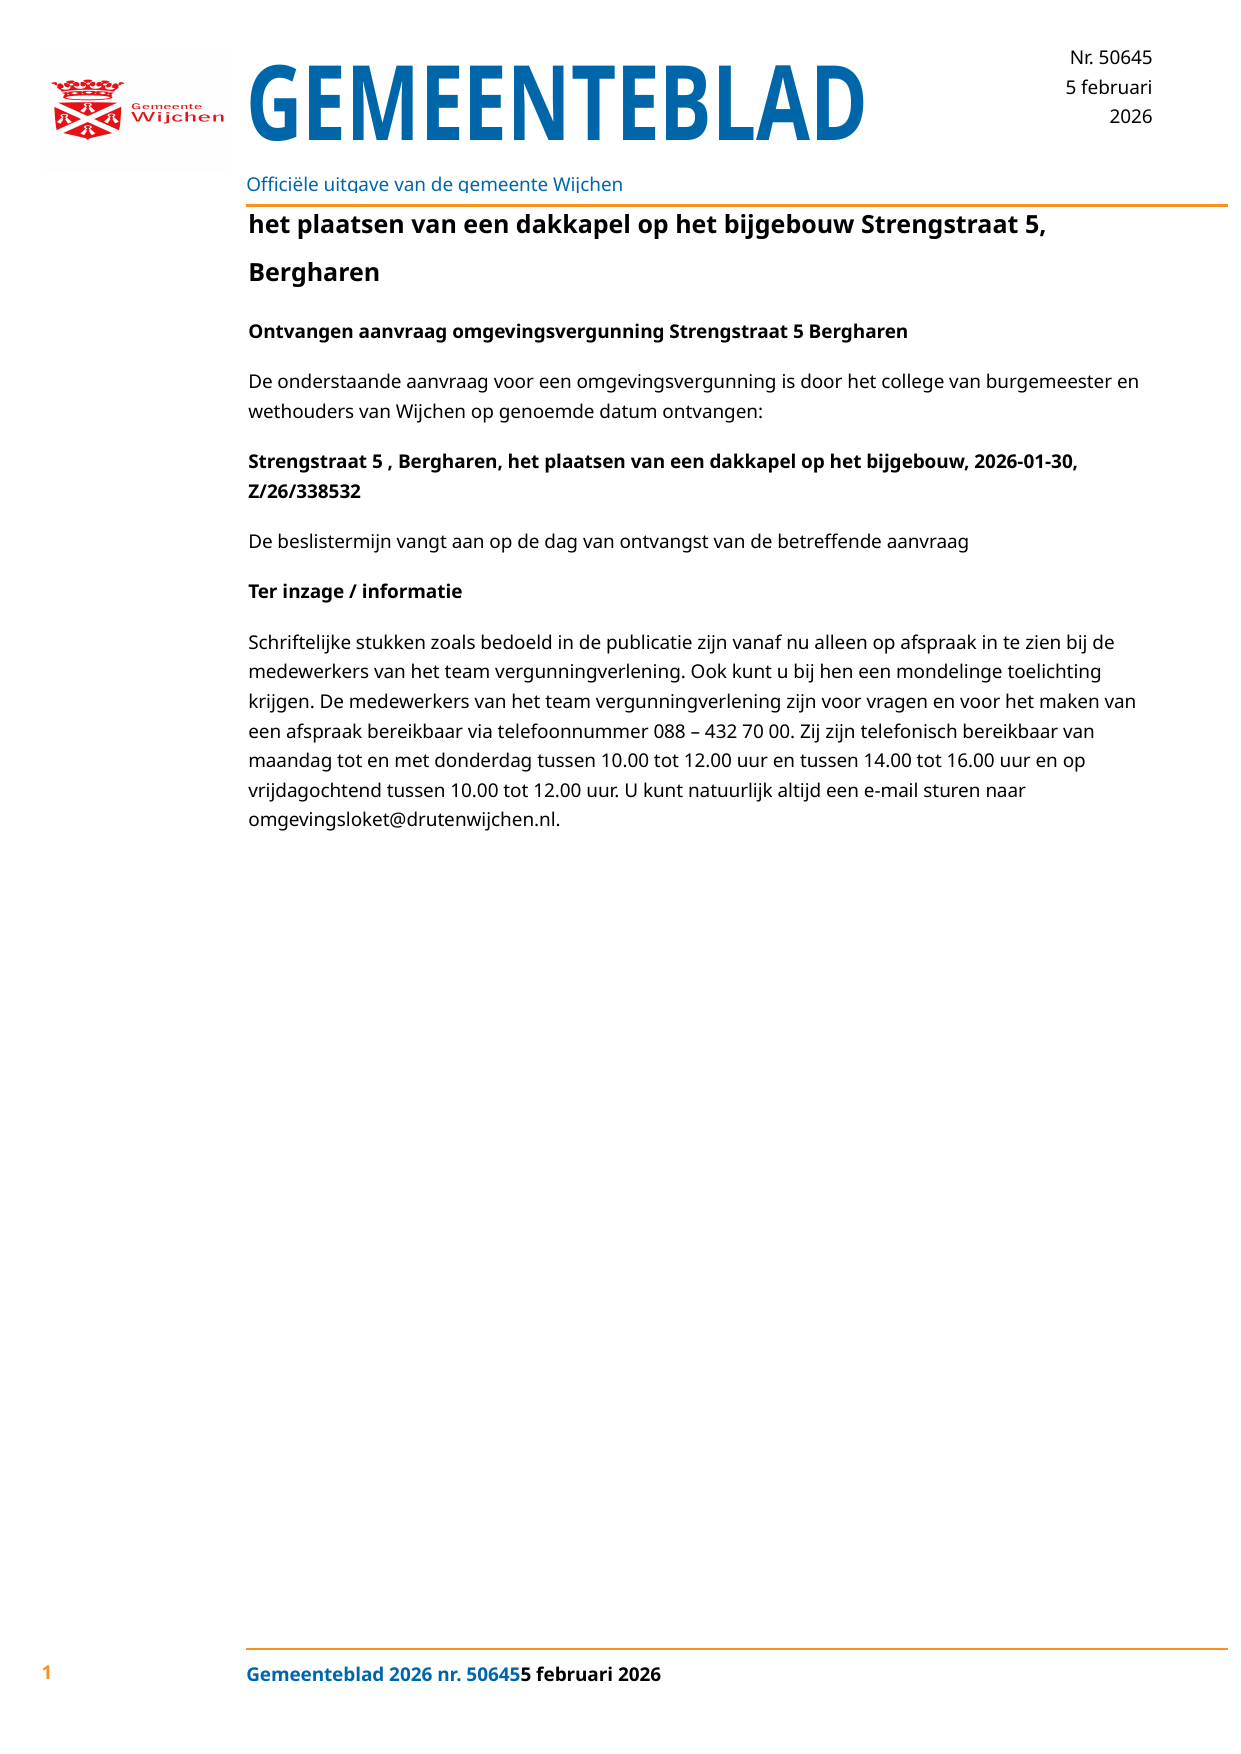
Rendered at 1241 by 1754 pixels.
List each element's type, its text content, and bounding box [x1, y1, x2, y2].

text het plaatsen van een dakkapel op het bijgebouw Strengstraat 5, Bergharen [248, 207, 1152, 288]
text Strengstraat 5 , Bergharen, het plaatsen van een dakkapel op het bijgebouw, 2026-01-30, Z/26/338532 [248, 448, 1152, 504]
text De onderstaande aanvraag voor een omgevingsvergunning is door het college van burgemeester en wethouders van Wijchen op genoemde datum ontvangen: [248, 368, 1152, 424]
text De beslistermijn vangt aan op de dag van ontvangst van de betreffende aanvraag [248, 528, 1152, 554]
text Ter inzage / informatie [248, 579, 1152, 604]
picture [41, 47, 231, 172]
text Schriftelijke stukken zoals bedoeld in de publicatie zijn vanaf nu alleen op afspraak in te zien bij de medewerkers van het team vergunningverlening. Ook kunt u bij hen een mondelinge toelichting krijgen. De medewerkers van het team vergunningverlening zijn voor vragen en voor het maken van een afspraak bereikbaar via telefoonnummer 088 – 432 70 00. Zij zijn telefonisch bereikbaar van maandag tot en met donderdag tussen 10.00 tot 12.00 uur en tussen 14.00 tot 16.00 uur en op vrijdagochtend tussen 10.00 tot 12.00 uur. U kunt natuurlijk altijd een e-mail sturen naar omgevingsloket@drutenwijchen.nl. [248, 629, 1152, 832]
text Ontvangen aanvraag omgevingsvergunning Strengstraat 5 Bergharen [248, 318, 1152, 344]
